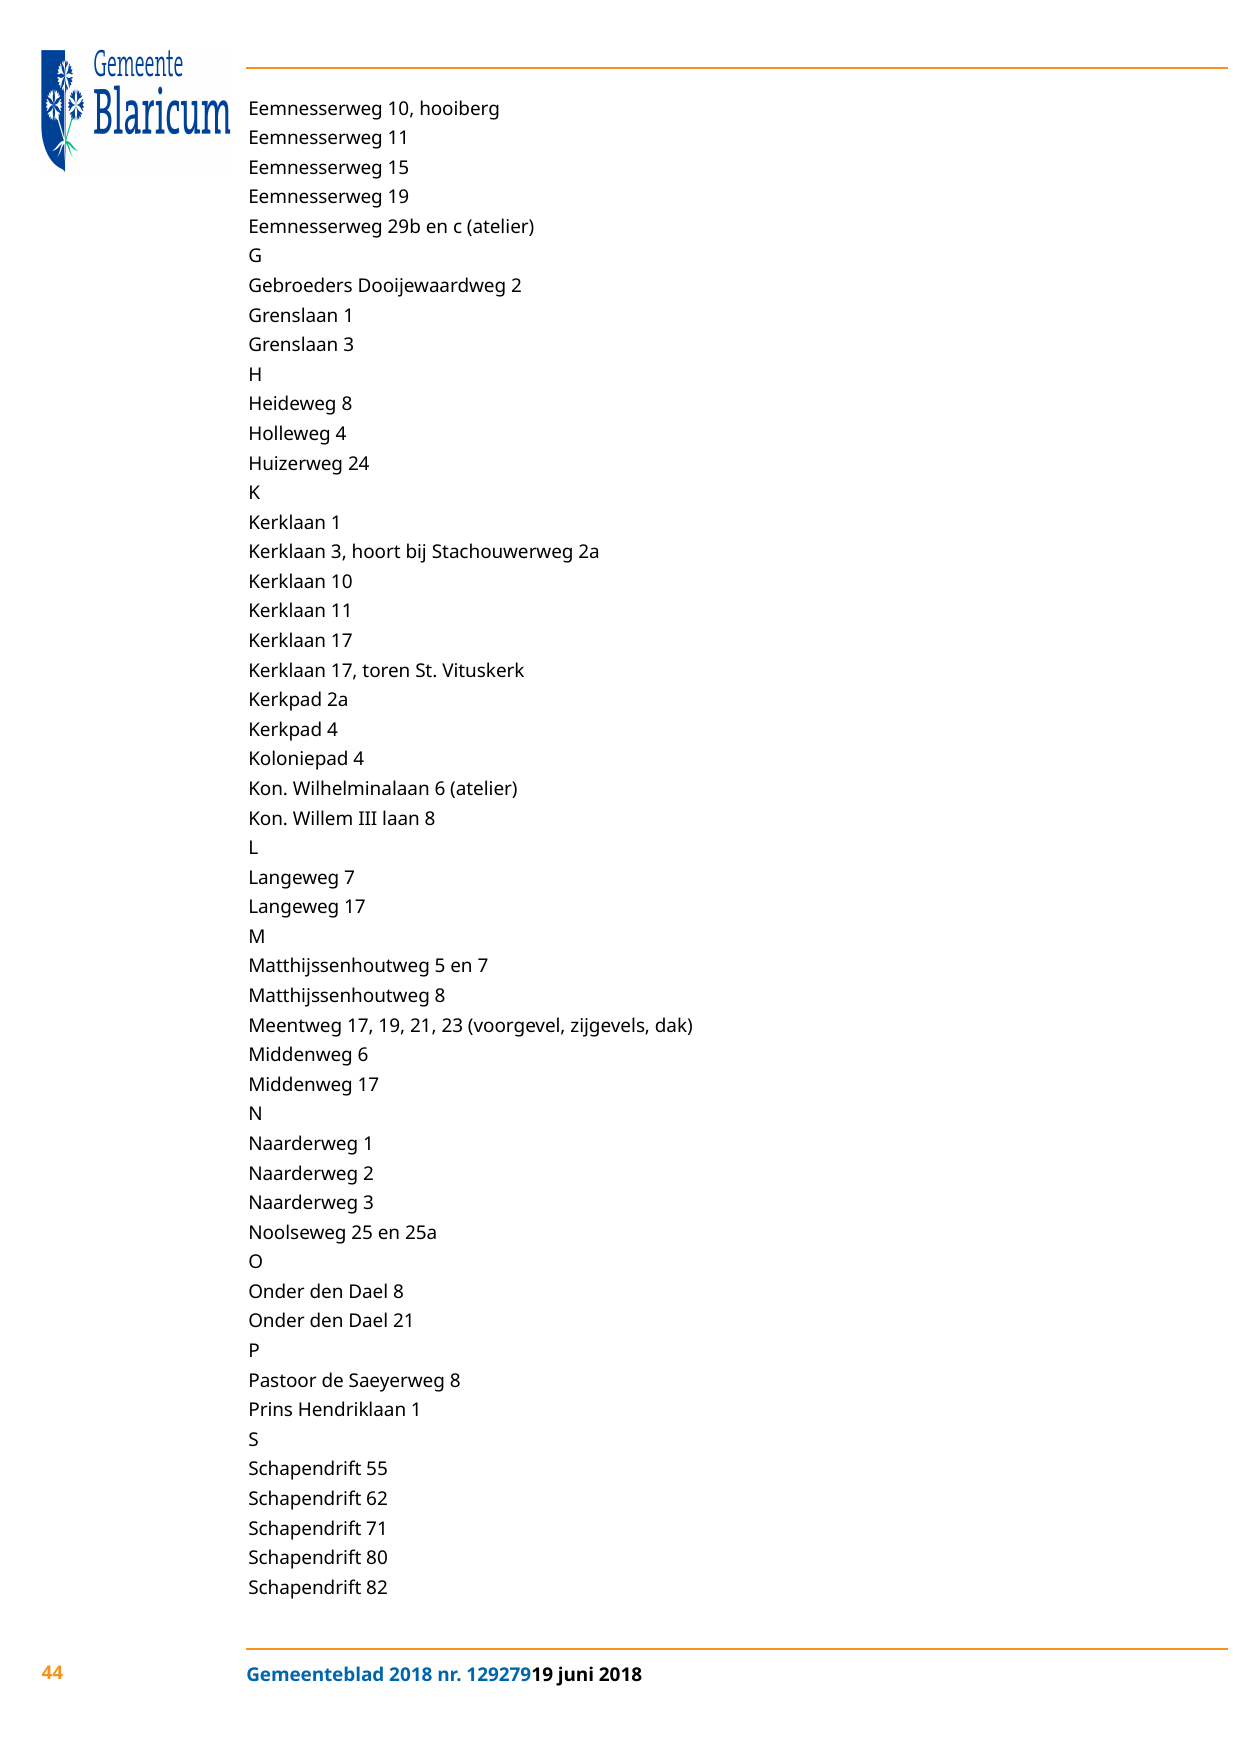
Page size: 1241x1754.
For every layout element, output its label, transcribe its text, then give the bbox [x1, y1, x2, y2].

text Schapendrift 82 [248, 1574, 1152, 1600]
text K [248, 479, 1152, 505]
text Middenweg 17 [248, 1071, 1152, 1097]
picture [41, 47, 231, 172]
text Kon. Willem III laan 8 [248, 805, 1152, 831]
text Naarderweg 3 [248, 1189, 1152, 1215]
text Langeweg 7 [248, 864, 1152, 890]
text L [248, 834, 1152, 860]
text Langeweg 17 [248, 893, 1152, 919]
text Heideweg 8 [248, 391, 1152, 416]
text M [248, 923, 1152, 949]
text Eemnesserweg 29b en c (atelier) [248, 213, 1152, 239]
text Kerklaan 1 [248, 509, 1152, 535]
text Huizerweg 24 [248, 450, 1152, 476]
text Kerkpad 2a [248, 686, 1152, 712]
text Schapendrift 55 [248, 1456, 1152, 1481]
text Kerklaan 17, toren St. Vituskerk [248, 657, 1152, 683]
text G [248, 243, 1152, 268]
text Matthijssenhoutweg 5 en 7 [248, 953, 1152, 978]
text Grenslaan 3 [248, 331, 1152, 357]
text Onder den Dael 8 [248, 1278, 1152, 1304]
text Grenslaan 1 [248, 302, 1152, 328]
text Eemnesserweg 15 [248, 154, 1152, 180]
text Schapendrift 62 [248, 1485, 1152, 1511]
text Koloniepad 4 [248, 746, 1152, 771]
text Eemnesserweg 10, hooiberg [248, 95, 1152, 121]
text N [248, 1101, 1152, 1126]
text Schapendrift 71 [248, 1515, 1152, 1541]
text Meentweg 17, 19, 21, 23 (voorgevel, zijgevels, dak) [248, 1012, 1152, 1038]
text H [248, 361, 1152, 387]
text Pastoor de Saeyerweg 8 [248, 1367, 1152, 1393]
text O [248, 1248, 1152, 1274]
text Matthijssenhoutweg 8 [248, 982, 1152, 1008]
text Prins Hendriklaan 1 [248, 1396, 1152, 1422]
text Holleweg 4 [248, 420, 1152, 446]
text Schapendrift 80 [248, 1544, 1152, 1570]
text S [248, 1426, 1152, 1452]
text Onder den Dael 21 [248, 1308, 1152, 1333]
text Kon. Wilhelminalaan 6 (atelier) [248, 775, 1152, 801]
text Kerklaan 11 [248, 598, 1152, 623]
text Kerklaan 3, hoort bij Stachouwerweg 2a [248, 538, 1152, 564]
text Middenweg 6 [248, 1041, 1152, 1067]
text Gebroeders Dooijewaardweg 2 [248, 272, 1152, 298]
text P [248, 1337, 1152, 1363]
text Kerklaan 10 [248, 568, 1152, 594]
text Naarderweg 1 [248, 1130, 1152, 1156]
text Naarderweg 2 [248, 1160, 1152, 1186]
text Kerkpad 4 [248, 716, 1152, 742]
text Kerklaan 17 [248, 627, 1152, 653]
text Noolseweg 25 en 25a [248, 1219, 1152, 1245]
text Eemnesserweg 11 [248, 124, 1152, 150]
text Eemnesserweg 19 [248, 183, 1152, 209]
